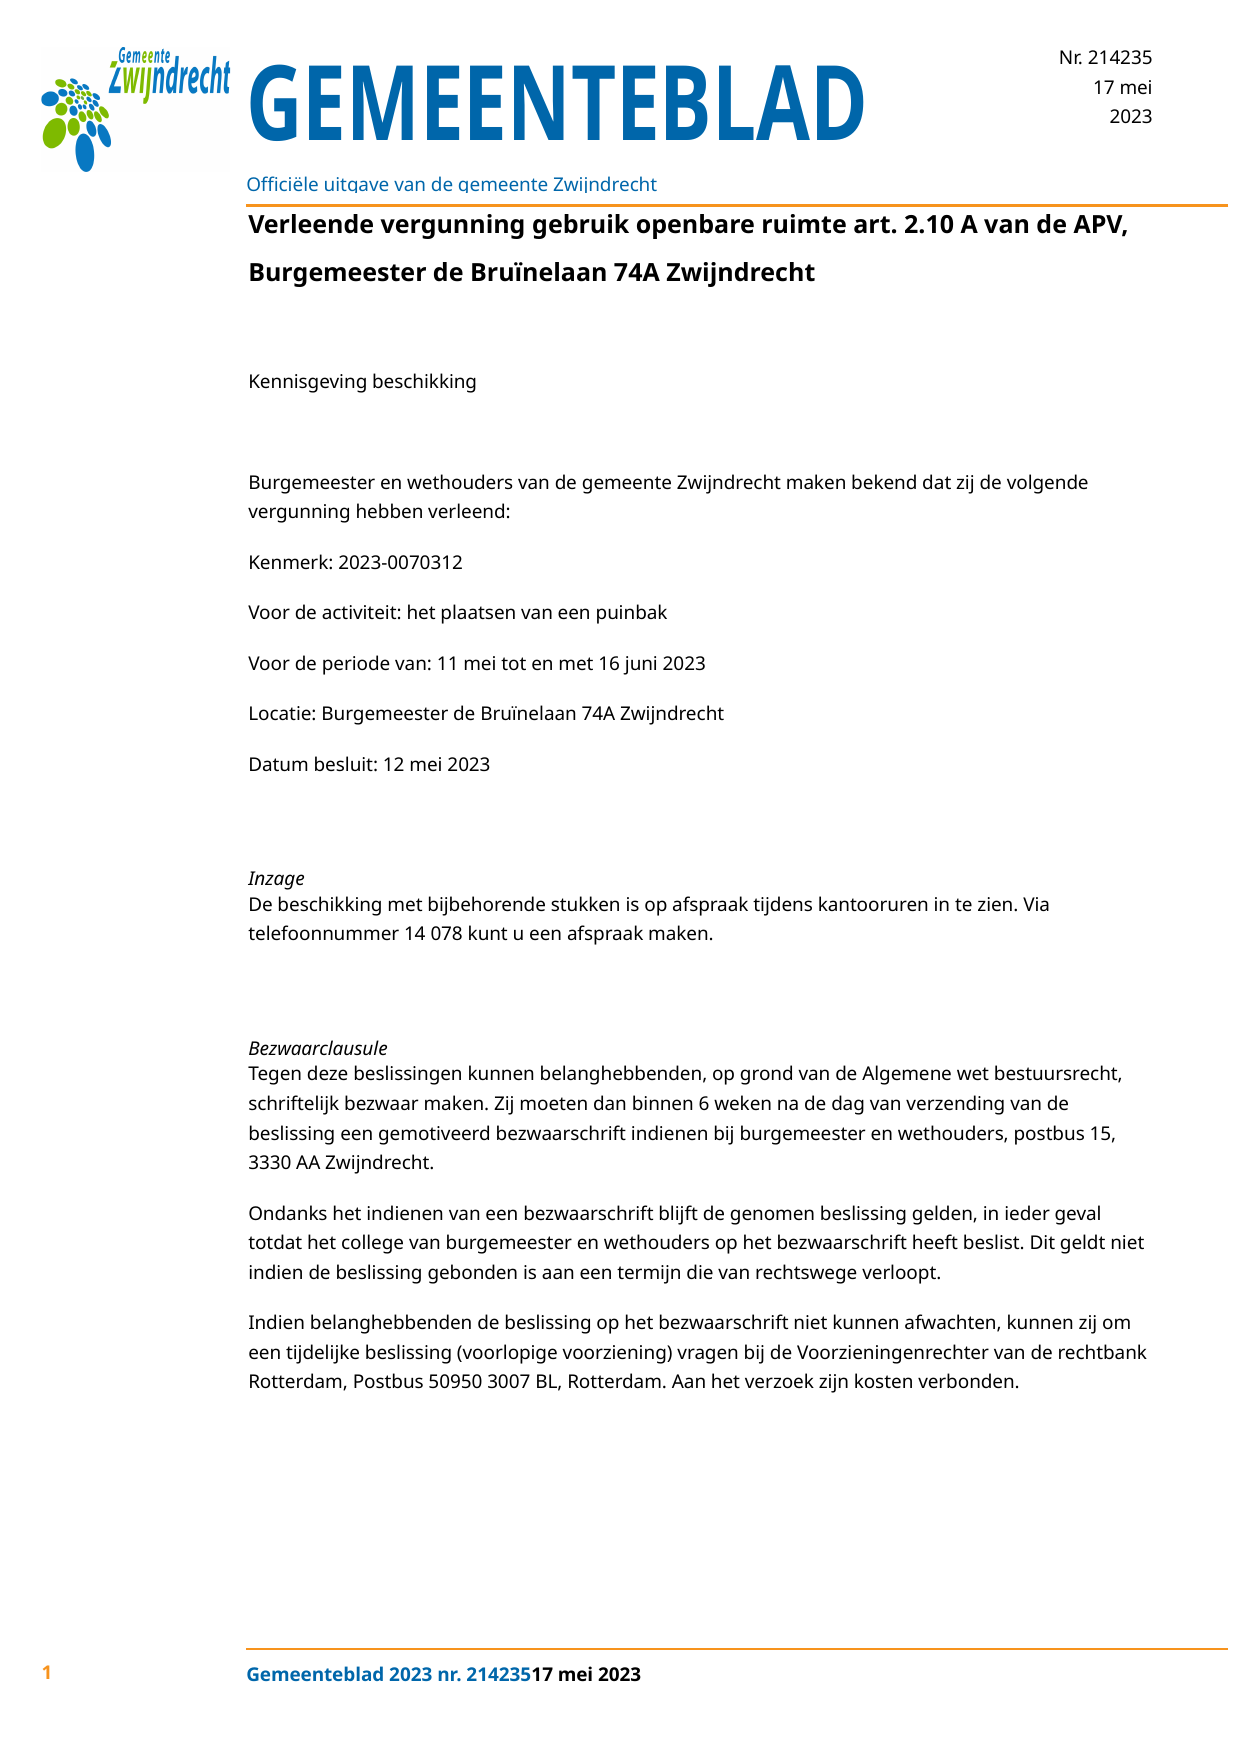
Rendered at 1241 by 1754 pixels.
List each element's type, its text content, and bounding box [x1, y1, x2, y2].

text Bezwaarclausule [248, 1035, 1152, 1061]
picture [41, 47, 231, 172]
text Voor de activiteit: het plaatsen van een puinbak [248, 599, 1152, 625]
text Burgemeester en wethouders van de gemeente Zwijndrecht maken bekend dat zij de volgende vergunning hebben verleend: [248, 469, 1152, 524]
text De beschikking met bijbehorende stukken is op afspraak tijdens kantooruren in te zien. Via telefoonnummer 14 078 kunt u een afspraak maken. [248, 891, 1152, 946]
text Kennisgeving beschikking [248, 368, 1152, 394]
text Indien belanghebbenden de beslissing op het bezwaarschrift niet kunnen afwachten, kunnen zij om een tijdelijke beslissing (voorlopige voorziening) vragen bij de Voorzieningenrechter van de rechtbank Rotterdam, Postbus 50950 3007 BL, Rotterdam. Aan het verzoek zijn kosten verbonden. [248, 1309, 1152, 1394]
text Ondanks het indienen van een bezwaarschrift blijft de genomen beslissing gelden, in ieder geval totdat het college van burgemeester en wethouders op het bezwaarschrift heeft beslist. Dit geldt niet indien de beslissing gebonden is aan een termijn die van rechtswege verloopt. [248, 1200, 1152, 1285]
text Tegen deze beslissingen kunnen belanghebbenden, op grond van de Algemene wet bestuursrecht, schriftelijk bezwaar maken. Zij moeten dan binnen 6 weken na de dag van verzending van de beslissing een gemotiveerd bezwaarschrift indienen bij burgemeester en wethouders, postbus 15, 3330 AA Zwijndrecht. [248, 1061, 1152, 1175]
text Inzage [248, 865, 1152, 891]
text Verleende vergunning gebruik openbare ruimte art. 2.10 A van de APV, Burgemeester de Bruïnelaan 74A Zwijndrecht [248, 207, 1152, 288]
text Datum besluit: 12 mei 2023 [248, 751, 1152, 777]
text Locatie: Burgemeester de Bruïnelaan 74A Zwijndrecht [248, 700, 1152, 726]
text Voor de periode van: 11 mei tot en met 16 juni 2023 [248, 650, 1152, 676]
text Kenmerk: 2023-0070312 [248, 549, 1152, 575]
